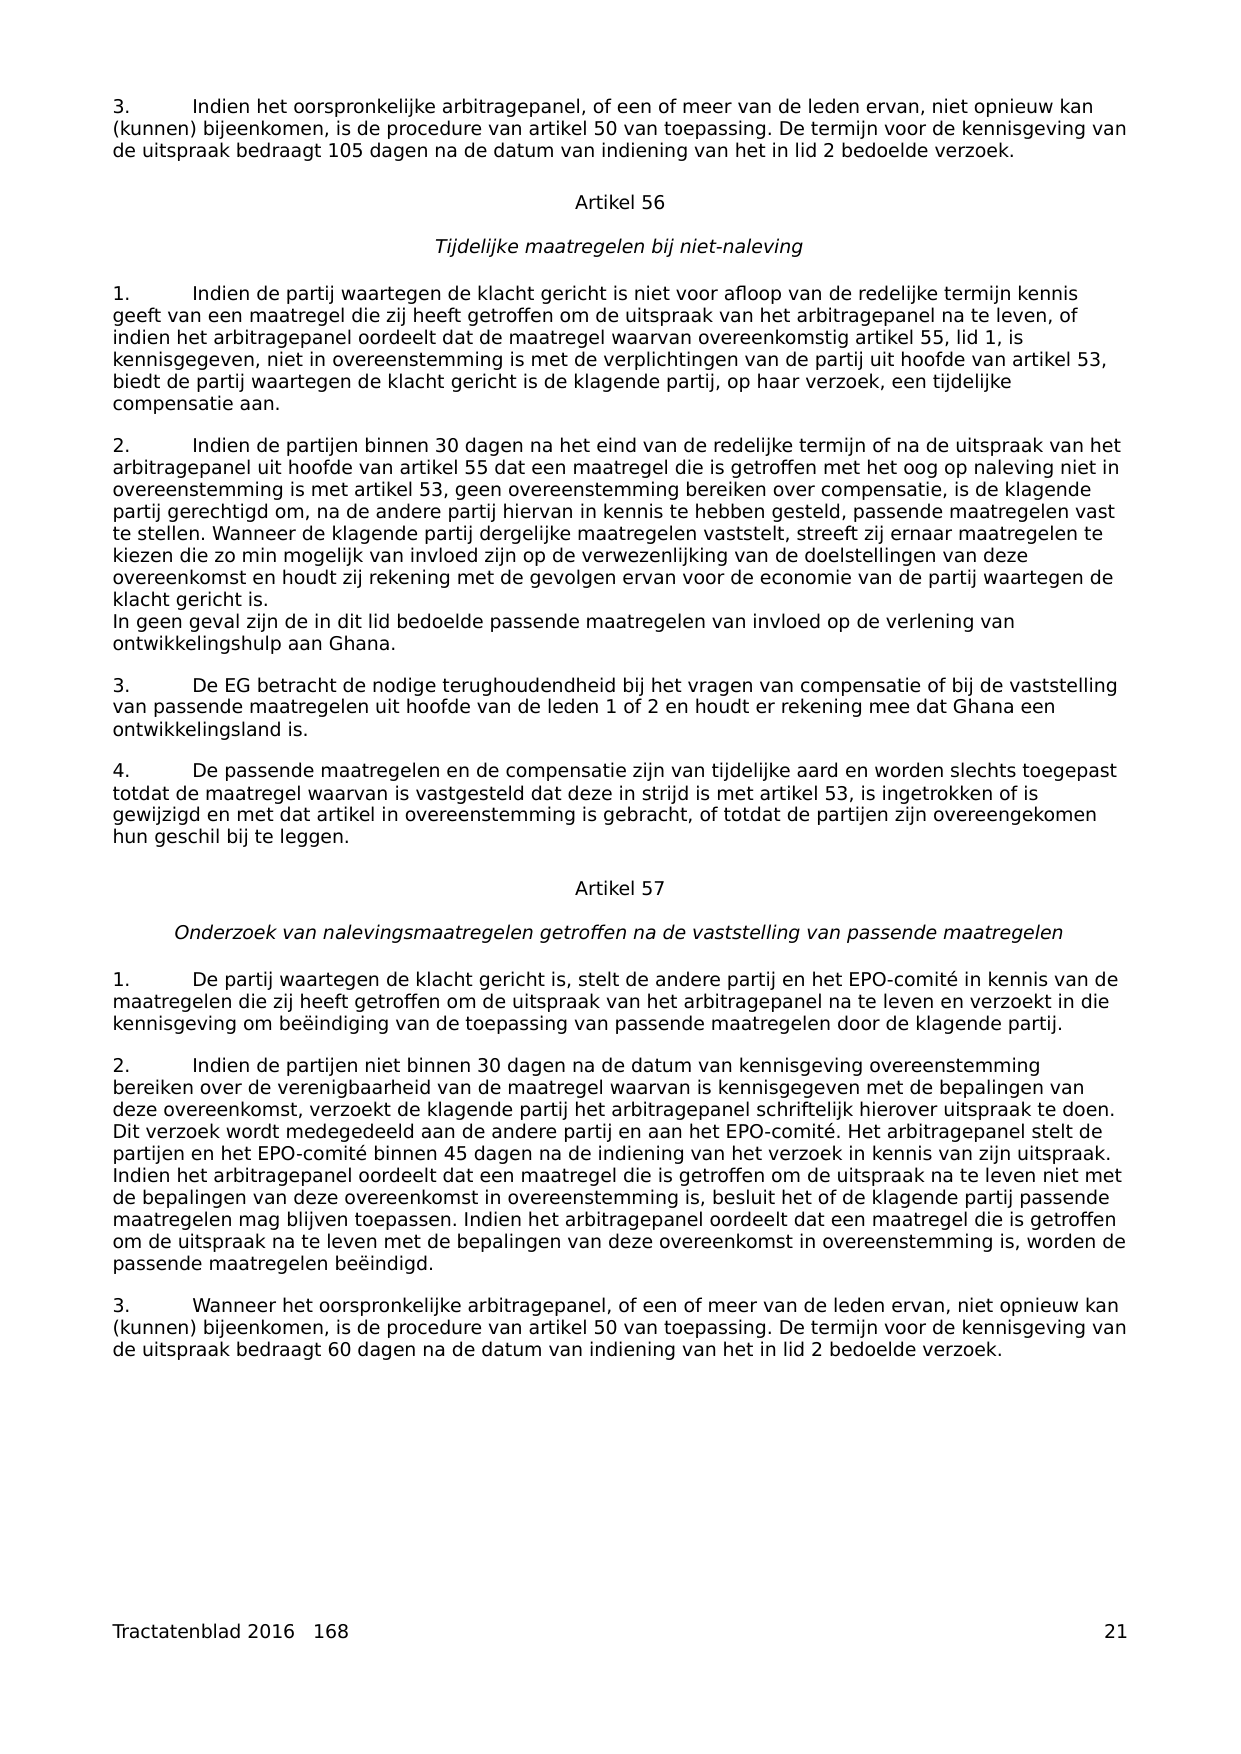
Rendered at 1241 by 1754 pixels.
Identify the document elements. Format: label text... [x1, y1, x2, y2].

text 1. De partij waartegen de klacht gericht is, stelt de andere partij en het EPO-comité in kennis van de maatregelen die zij heeft getroffen om de uitspraak van het arbitragepanel na te leven en verzoekt in die kennisgeving om beëindiging van de toepassing van passende maatregelen door de klagende partij. [112, 969, 1128, 1035]
text In geen geval zijn de in dit lid bedoelde passende maatregelen van invloed op de verlening van ontwikkelingshulp aan Ghana. [112, 611, 1128, 654]
text 4. De passende maatregelen en de compensatie zijn van tijdelijke aard en worden slechts toegepast totdat de maatregel waarvan is vastgesteld dat deze in strijd is met artikel 53, is ingetrokken of is gewijzigd en met dat artikel in overeenstemming is gebracht, of totdat de partijen zijn overeengekomen hun geschil bij te leggen. [112, 760, 1128, 848]
text 1. Indien de partij waartegen de klacht gericht is niet voor afloop van de redelijke termijn kennis geeft van een maatregel die zij heeft getroffen om de uitspraak van het arbitragepanel na te leven, of indien het arbitragepanel oordeelt dat de maatregel waarvan overeenkomstig artikel 55, lid 1, is kennisgegeven, niet in overeenstemming is met de verplichtingen van de partij uit hoofde van artikel 53, biedt de partij waartegen de klacht gericht is de klagende partij, op haar verzoek, een tijdelijke compensatie aan. [112, 283, 1128, 415]
subtitle Artikel 57 Onderzoek van nalevingsmaatregelen getroffen na de vaststelling van passende maatregelen [112, 878, 1128, 944]
text 3. Indien het oorspronkelijke arbitragepanel, of een of meer van de leden ervan, niet opnieuw kan (kunnen) bijeenkomen, is de procedure van artikel 50 van toepassing. De termijn voor de kennisgeving van de uitspraak bedraagt 105 dagen na de datum van indiening van het in lid 2 bedoelde verzoek. [112, 96, 1128, 162]
subtitle Artikel 56 Tijdelijke maatregelen bij niet-naleving [112, 192, 1128, 258]
text 2. Indien de partijen niet binnen 30 dagen na de datum van kennisgeving overeenstemming bereiken over de verenigbaarheid van de maatregel waarvan is kennisgegeven met de bepalingen van deze overeenkomst, verzoekt de klagende partij het arbitragepanel schriftelijk hierover uitspraak te doen. Dit verzoek wordt medegedeeld aan de andere partij en aan het EPO-comité. Het arbitragepanel stelt de partijen en het EPO-comité binnen 45 dagen na de indiening van het verzoek in kennis van zijn uitspraak. Indien het arbitragepanel oordeelt dat een maatregel die is getroffen om de uitspraak na te leven niet met de bepalingen van deze overeenkomst in overeenstemming is, besluit het of de klagende partij passende maatregelen mag blijven toepassen. Indien het arbitragepanel oordeelt dat een maatregel die is getroffen om de uitspraak na te leven met de bepalingen van deze overeenkomst in overeenstemming is, worden de passende maatregelen beëindigd. [112, 1055, 1128, 1275]
text 3. Wanneer het oorspronkelijke arbitragepanel, of een of meer van de leden ervan, niet opnieuw kan (kunnen) bijeenkomen, is de procedure van artikel 50 van toepassing. De termijn voor de kennisgeving van de uitspraak bedraagt 60 dagen na de datum van indiening van het in lid 2 bedoelde verzoek. [112, 1295, 1128, 1361]
text 3. De EG betracht de nodige terughoudendheid bij het vragen van compensatie of bij de vaststelling van passende maatregelen uit hoofde van de leden 1 of 2 en houdt er rekening mee dat Ghana een ontwikkelingsland is. [112, 674, 1128, 740]
text 2. Indien de partijen binnen 30 dagen na het eind van de redelijke termijn of na de uitspraak van het arbitragepanel uit hoofde van artikel 55 dat een maatregel die is getroffen met het oog op naleving niet in overeenstemming is met artikel 53, geen overeenstemming bereiken over compensatie, is de klagende partij gerechtigd om, na de andere partij hiervan in kennis te hebben gesteld, passende maatregelen vast te stellen. Wanneer de klagende partij dergelijke maatregelen vaststelt, streeft zij ernaar maatregelen te kiezen die zo min mogelijk van invloed zijn op de verwezenlijking van de doelstellingen van deze overeenkomst en houdt zij rekening met de gevolgen ervan voor de economie van de partij waartegen de klacht gericht is. [112, 435, 1128, 611]
